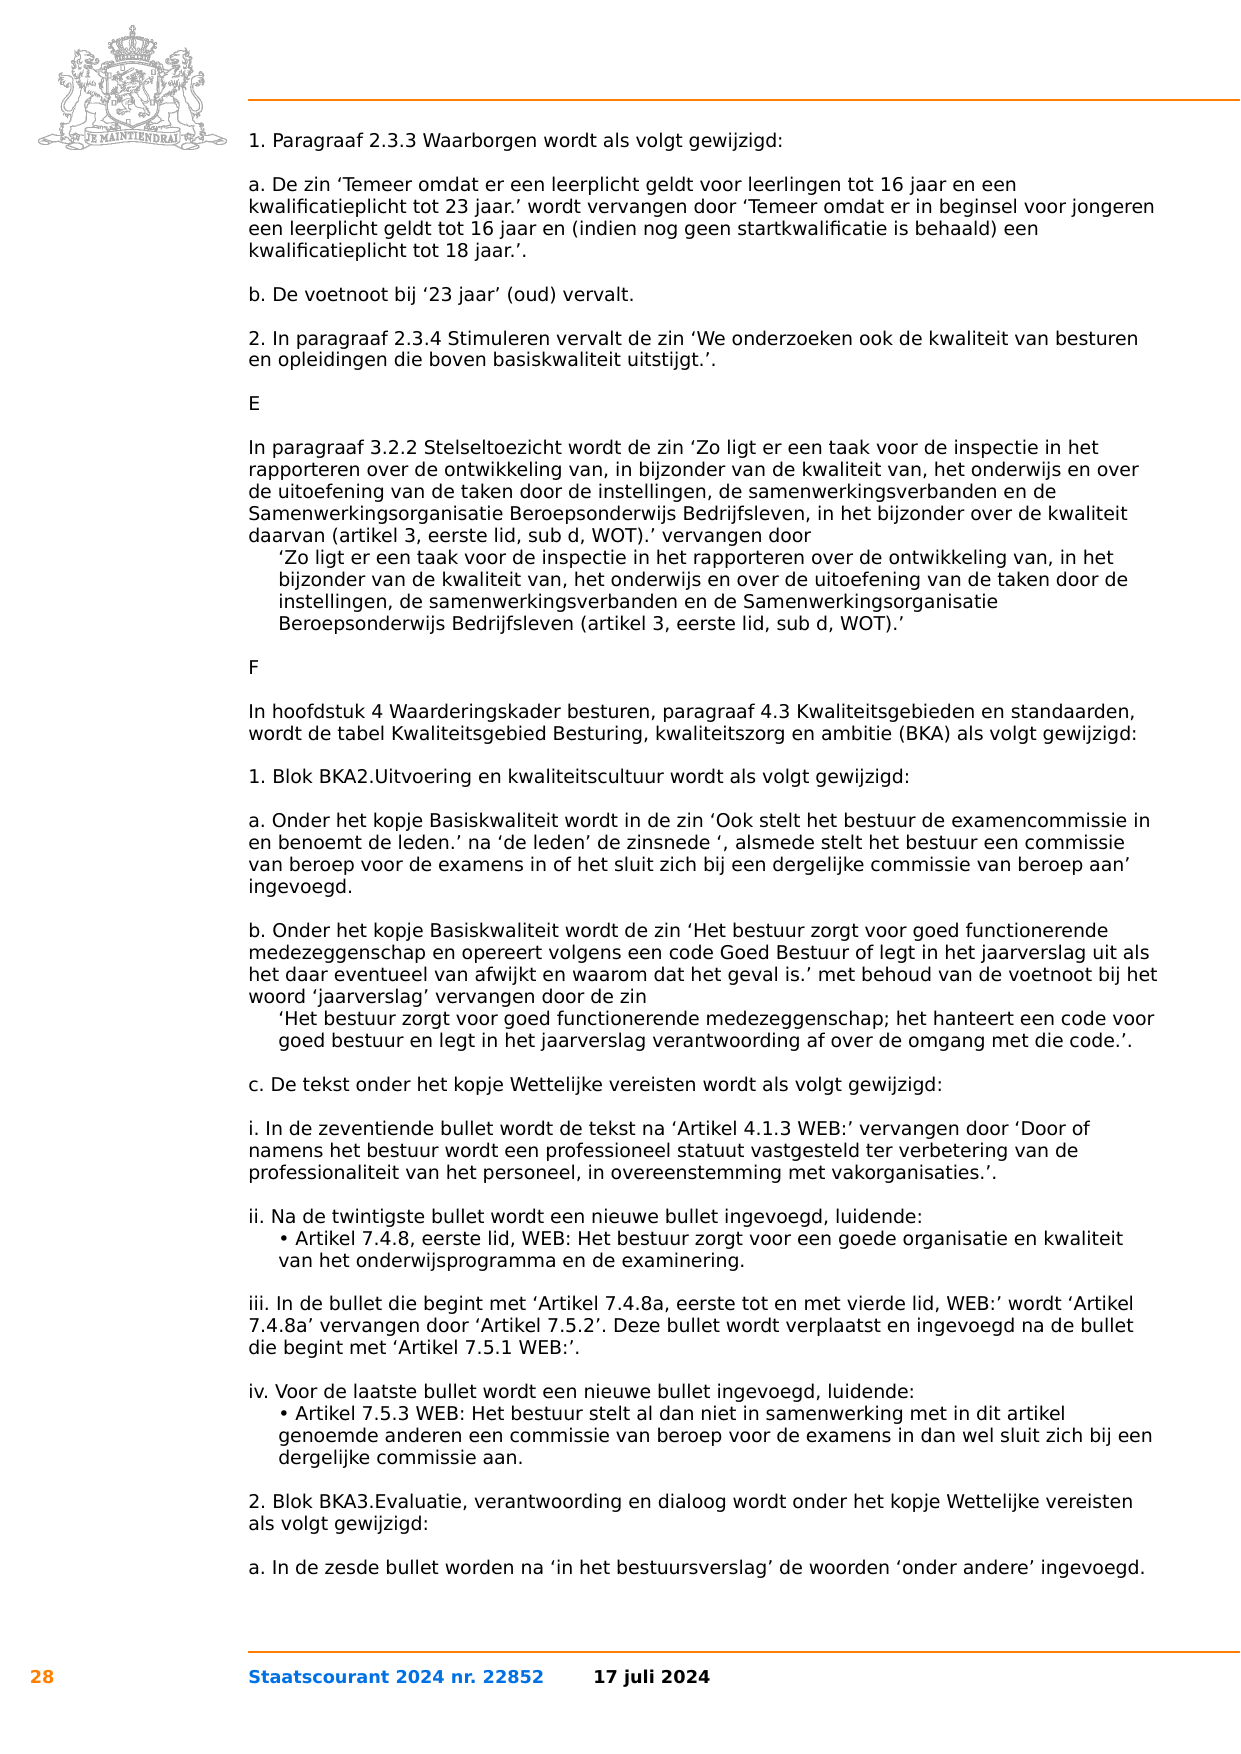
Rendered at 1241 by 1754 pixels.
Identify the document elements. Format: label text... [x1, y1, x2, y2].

text 1. Paragraaf 2.3.3 Waarborgen wordt als volgt gewijzigd: [248, 130, 1163, 152]
text • Artikel 7.4.8, eerste lid, WEB: Het bestuur zorgt voor een goede organisatie en kwaliteit van het onderwijsprogramma en de examinering. [278, 1227, 1163, 1271]
text iv. Voor de laatste bullet wordt een nieuwe bullet ingevoegd, luidende: [248, 1381, 1163, 1403]
text ii. Na de twintigste bullet wordt een nieuwe bullet ingevoegd, luidende: [248, 1206, 1163, 1227]
text 1. Blok BKA2.Uitvoering en kwaliteitscultuur wordt als volgt gewijzigd: [248, 766, 1163, 788]
text b. Onder het kopje Basiskwaliteit wordt de zin ‘Het bestuur zorgt voor goed functionerende medezeggenschap en opereert volgens een code Goed Bestuur of legt in het jaarverslag uit als het daar eventueel van afwijkt en waarom dat het geval is.’ met behoud van de voetnoot bij het woord ‘jaarverslag’ vervangen door de zin [248, 920, 1163, 1008]
text a. De zin ‘Temeer omdat er een leerplicht geldt voor leerlingen tot 16 jaar en een kwalificatieplicht tot 23 jaar.’ wordt vervangen door ‘Temeer omdat er in beginsel voor jongeren een leerplicht geldt tot 16 jaar en (indien nog geen startkwalificatie is behaald) een kwalificatieplicht tot 18 jaar.’. [248, 174, 1163, 262]
text a. Onder het kopje Basiskwaliteit wordt in de zin ‘Ook stelt het bestuur de examencommissie in en benoemt de leden.’ na ‘de leden’ de zinsnede ‘, alsmede stelt het bestuur een commissie van beroep voor de examens in of het sluit zich bij een dergelijke commissie van beroep aan’ ingevoegd. [248, 810, 1163, 898]
text 2. In paragraaf 2.3.4 Stimuleren vervalt de zin ‘We onderzoeken ook de kwaliteit van besturen en opleidingen die boven basiskwaliteit uitstijgt.’. [248, 327, 1163, 371]
text b. De voetnoot bij ‘23 jaar’ (oud) vervalt. [248, 283, 1163, 306]
text ‘Het bestuur zorgt voor goed functionerende medezeggenschap; het hanteert een code voor goed bestuur en legt in het jaarverslag verantwoording af over de omgang met die code.’. [278, 1008, 1163, 1052]
text In paragraaf 3.2.2 Stelseltoezicht wordt de zin ‘Zo ligt er een taak voor de inspectie in het rapporteren over de ontwikkeling van, in bijzonder van de kwaliteit van, het onderwijs en over de uitoefening van de taken door de instellingen, de samenwerkingsverbanden en de Samenwerkingsorganisatie Beroepsonderwijs Bedrijfsleven, in het bijzonder over de kwaliteit daarvan (artikel 3, eerste lid, sub d, WOT).’ vervangen door [248, 437, 1163, 547]
text In hoofdstuk 4 Waarderingskader besturen, paragraaf 4.3 Kwaliteitsgebieden en standaarden, wordt de tabel Kwaliteitsgebied Besturing, kwaliteitszorg en ambitie (BKA) als volgt gewijzigd: [248, 701, 1163, 744]
picture [38, 25, 227, 150]
text iii. In de bullet die begint met ‘Artikel 7.4.8a, eerste tot en met vierde lid, WEB:’ wordt ‘Artikel 7.4.8a’ vervangen door ‘Artikel 7.5.2’. Deze bullet wordt verplaatst en ingevoegd na de bullet die begint met ‘Artikel 7.5.1 WEB:’. [248, 1293, 1163, 1359]
text • Artikel 7.5.3 WEB: Het bestuur stelt al dan niet in samenwerking met in dit artikel genoemde anderen een commissie van beroep voor de examens in dan wel sluit zich bij een dergelijke commissie aan. [278, 1403, 1163, 1469]
text i. In de zeventiende bullet wordt de tekst na ‘Artikel 4.1.3 WEB:’ vervangen door ‘Door of namens het bestuur wordt een professioneel statuut vastgesteld ter verbetering van de professionaliteit van het personeel, in overeenstemming met vakorganisaties.’. [248, 1118, 1163, 1184]
text c. De tekst onder het kopje Wettelijke vereisten wordt als volgt gewijzigd: [248, 1074, 1163, 1096]
text E [248, 393, 1163, 415]
text a. In de zesde bullet worden na ‘in het bestuursverslag’ de woorden ‘onder andere’ ingevoegd. [248, 1557, 1163, 1579]
text ‘Zo ligt er een taak voor de inspectie in het rapporteren over de ontwikkeling van, in het bijzonder van de kwaliteit van, het onderwijs en over de uitoefening van de taken door de instellingen, de samenwerkingsverbanden en de Samenwerkingsorganisatie Beroepsonderwijs Bedrijfsleven (artikel 3, eerste lid, sub d, WOT).’ [278, 547, 1163, 635]
text F [248, 657, 1163, 679]
text 2. Blok BKA3.Evaluatie, verantwoording en dialoog wordt onder het kopje Wettelijke vereisten als volgt gewijzigd: [248, 1491, 1163, 1535]
